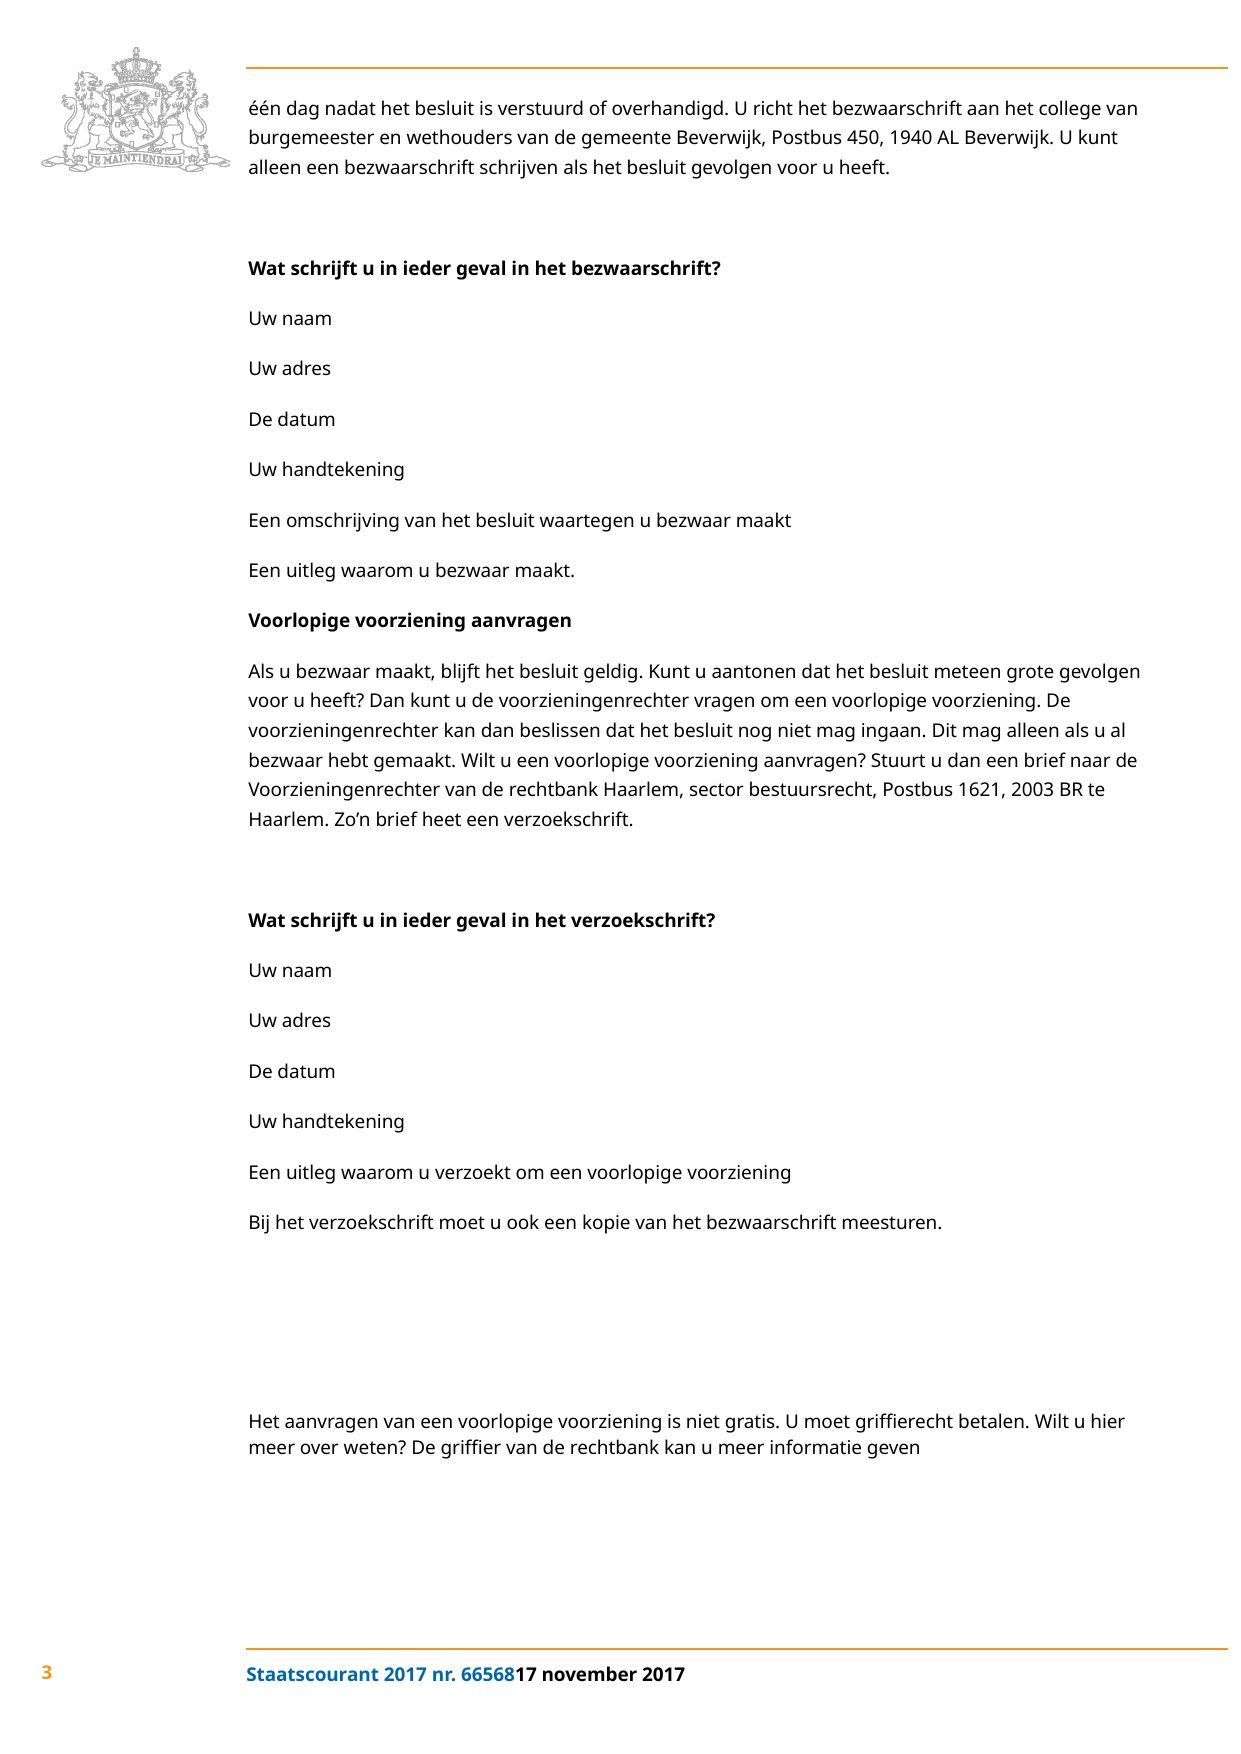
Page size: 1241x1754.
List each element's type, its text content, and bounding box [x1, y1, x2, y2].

text Voorlopige voorziening aanvragen [248, 608, 1152, 633]
text Uw naam [248, 305, 1152, 331]
text Uw handtekening [248, 456, 1152, 482]
text Als u bezwaar maakt, blijft het besluit geldig. Kunt u aantonen dat het besluit meteen grote gevolgen voor u heeft? Dan kunt u de voorzieningenrechter vragen om een voorlopige voorziening. De voorzieningenrechter kan dan beslissen dat het besluit nog niet mag ingaan. Dit mag alleen als u al bezwaar hebt gemaakt. Wilt u een voorlopige voorziening aanvragen? Stuurt u dan een brief naar de Voorzieningenrechter van de rechtbank Haarlem, sector bestuursrecht, Postbus 1621, 2003 BR te Haarlem. Zo’n brief heet een verzoekschrift. [248, 658, 1152, 832]
text Een uitleg waarom u verzoekt om een voorlopige voorziening [248, 1159, 1152, 1185]
text Uw adres [248, 1008, 1152, 1033]
text Een uitleg waarom u bezwaar maakt. [248, 557, 1152, 583]
picture [41, 47, 231, 172]
text De datum [248, 1058, 1152, 1084]
text Bij het verzoekschrift moet u ook een kopie van het bezwaarschrift meesturen. [248, 1209, 1152, 1235]
text Uw handtekening [248, 1108, 1152, 1134]
text Het aanvragen van een voorlopige voorziening is niet gratis. U moet griffierecht betalen. Wilt u hier meer over weten? De griffier van de rechtbank kan u meer informatie geven [248, 1408, 1152, 1460]
text Wat schrijft u in ieder geval in het bezwaarschrift? [248, 255, 1152, 281]
text Wat schrijft u in ieder geval in het verzoekschrift? [248, 907, 1152, 933]
text De datum [248, 406, 1152, 432]
text één dag nadat het besluit is verstuurd of overhandigd. U richt het bezwaarschrift aan het college van burgemeester en wethouders van de gemeente Beverwijk, Postbus 450, 1940 AL Beverwijk. U kunt alleen een bezwaarschrift schrijven als het besluit gevolgen voor u heeft. [248, 95, 1152, 180]
text Een omschrijving van het besluit waartegen u bezwaar maakt [248, 507, 1152, 533]
text Uw naam [248, 957, 1152, 983]
text Uw adres [248, 356, 1152, 381]
